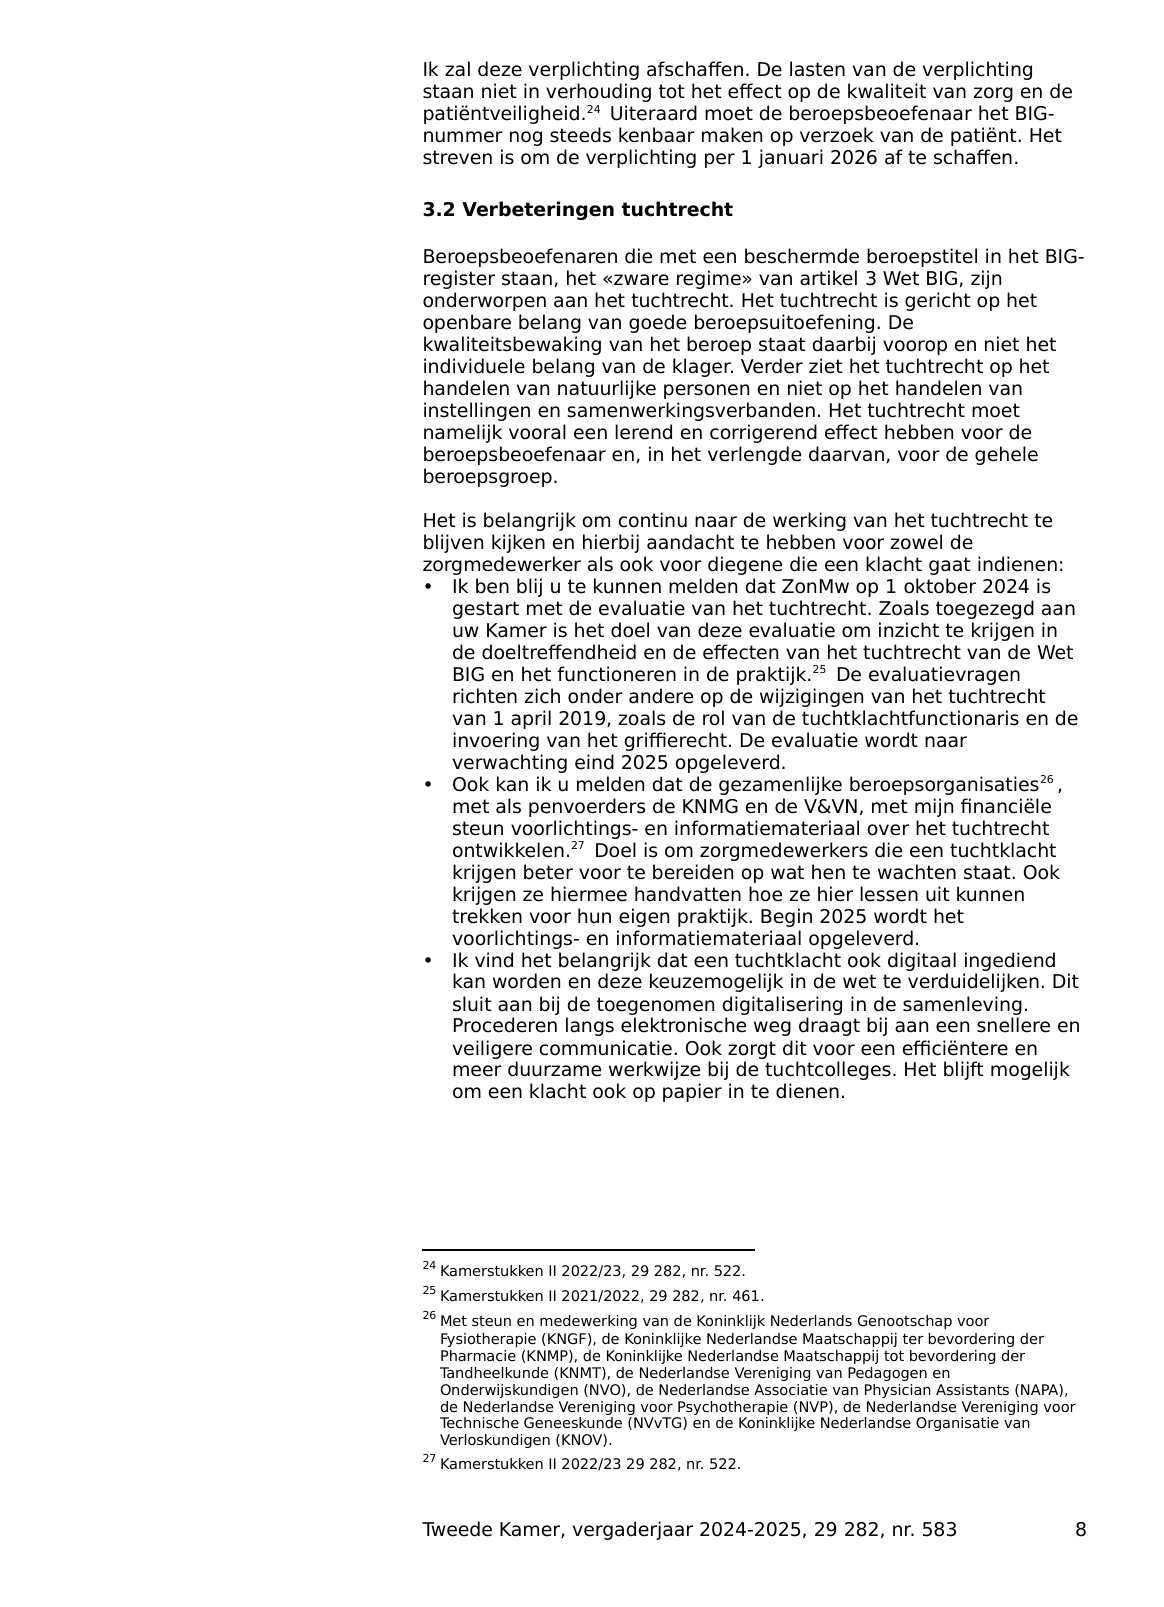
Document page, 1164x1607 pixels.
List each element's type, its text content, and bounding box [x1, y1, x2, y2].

subtitle 3.2 Verbeteringen tuchtrecht [422, 199, 1087, 221]
text Met steun en medewerking van de Koninklijk Nederlands Genootschap voor Fysiotherapie (KNGF), de Koninklijke Nederlandse Maatschappij ter bevordering der Pharmacie (KNMP), de Koninklijke Nederlandse Maatschappij tot bevordering der Tandheelkunde (KNMT), de Nederlandse Vereniging van Pedagogen en Onderwijskundigen (NVO), de Nederlandse Associatie van Physician Assistants (NAPA), de Nederlandse Vereniging voor Psychotherapie (NVP), de Nederlandse Vereniging voor Technische Geneeskunde (NVvTG) en de Koninklijke Nederlandse Organisatie van Verloskundigen (KNOV). [422, 1309, 1087, 1449]
text Kamerstukken II 2022/23, 29 282, nr. 522. [422, 1259, 1087, 1281]
text Kamerstukken II 2022/23 29 282, nr. 522. [422, 1452, 1087, 1474]
text • Ik vind het belangrijk dat een tuchtklacht ook digitaal ingediend kan worden en deze keuzemogelijk in de wet te verduidelijken. Dit sluit aan bij de toegenomen digitalisering in de samenleving. Procederen langs elektronische weg draagt bij aan een snellere en veiligere communicatie. Ook zorgt dit voor een efficiëntere en meer duurzame werkwijze bij de tuchtcolleges. Het blijft mogelijk om een klacht ook op papier in te dienen. [422, 949, 1087, 1103]
text Beroepsbeoefenaren die met een beschermde beroepstitel in het BIG-register staan, het «zware regime» van artikel 3 Wet BIG, zijn onderworpen aan het tuchtrecht. Het tuchtrecht is gericht op het openbare belang van goede beroepsuitoefening. De kwaliteitsbewaking van het beroep staat daarbij voorop en niet het individuele belang van de klager. Verder ziet het tuchtrecht op het handelen van natuurlijke personen en niet op het handelen van instellingen en samenwerkingsverbanden. Het tuchtrecht moet namelijk vooral een lerend en corrigerend effect hebben voor de beroepsbeoefenaar en, in het verlengde daarvan, voor de gehele beroepsgroep. [422, 246, 1087, 488]
text Het is belangrijk om continu naar de werking van het tuchtrecht te blijven kijken en hierbij aandacht te hebben voor zowel de zorgmedewerker als ook voor diegene die een klacht gaat indienen: [422, 510, 1087, 576]
text Kamerstukken II 2021/2022, 29 282, nr. 461. [422, 1284, 1087, 1306]
text Ik zal deze verplichting afschaffen. De lasten van de verplichting staan niet in verhouding tot het effect op de kwaliteit van zorg en de patiëntveiligheid. Uiteraard moet de beroepsbeoefenaar het BIG-nummer nog steeds kenbaar maken op verzoek van de patiënt. Het streven is om de verplichting per 1 januari 2026 af te schaffen. [422, 59, 1087, 169]
text • Ik ben blij u te kunnen melden dat ZonMw op 1 oktober 2024 is gestart met de evaluatie van het tuchtrecht. Zoals toegezegd aan uw Kamer is het doel van deze evaluatie om inzicht te krijgen in de doeltreffendheid en de effecten van het tuchtrecht van de Wet BIG en het functioneren in de praktijk. De evaluatievragen richten zich onder andere op de wijzigingen van het tuchtrecht van 1 april 2019, zoals de rol van de tuchtklachtfunctionaris en de invoering van het griffierecht. De evaluatie wordt naar verwachting eind 2025 opgeleverd. [422, 576, 1087, 774]
text • Ook kan ik u melden dat de gezamenlijke beroepsorganisaties, met als penvoerders de KNMG en de V&VN, met mijn financiële steun voorlichtings- en informatiemateriaal over het tuchtrecht ontwikkelen. Doel is om zorgmedewerkers die een tuchtklacht krijgen beter voor te bereiden op wat hen te wachten staat. Ook krijgen ze hiermee handvatten hoe ze hier lessen uit kunnen trekken voor hun eigen praktijk. Begin 2025 wordt het voorlichtings- en informatiemateriaal opgeleverd. [422, 774, 1087, 949]
